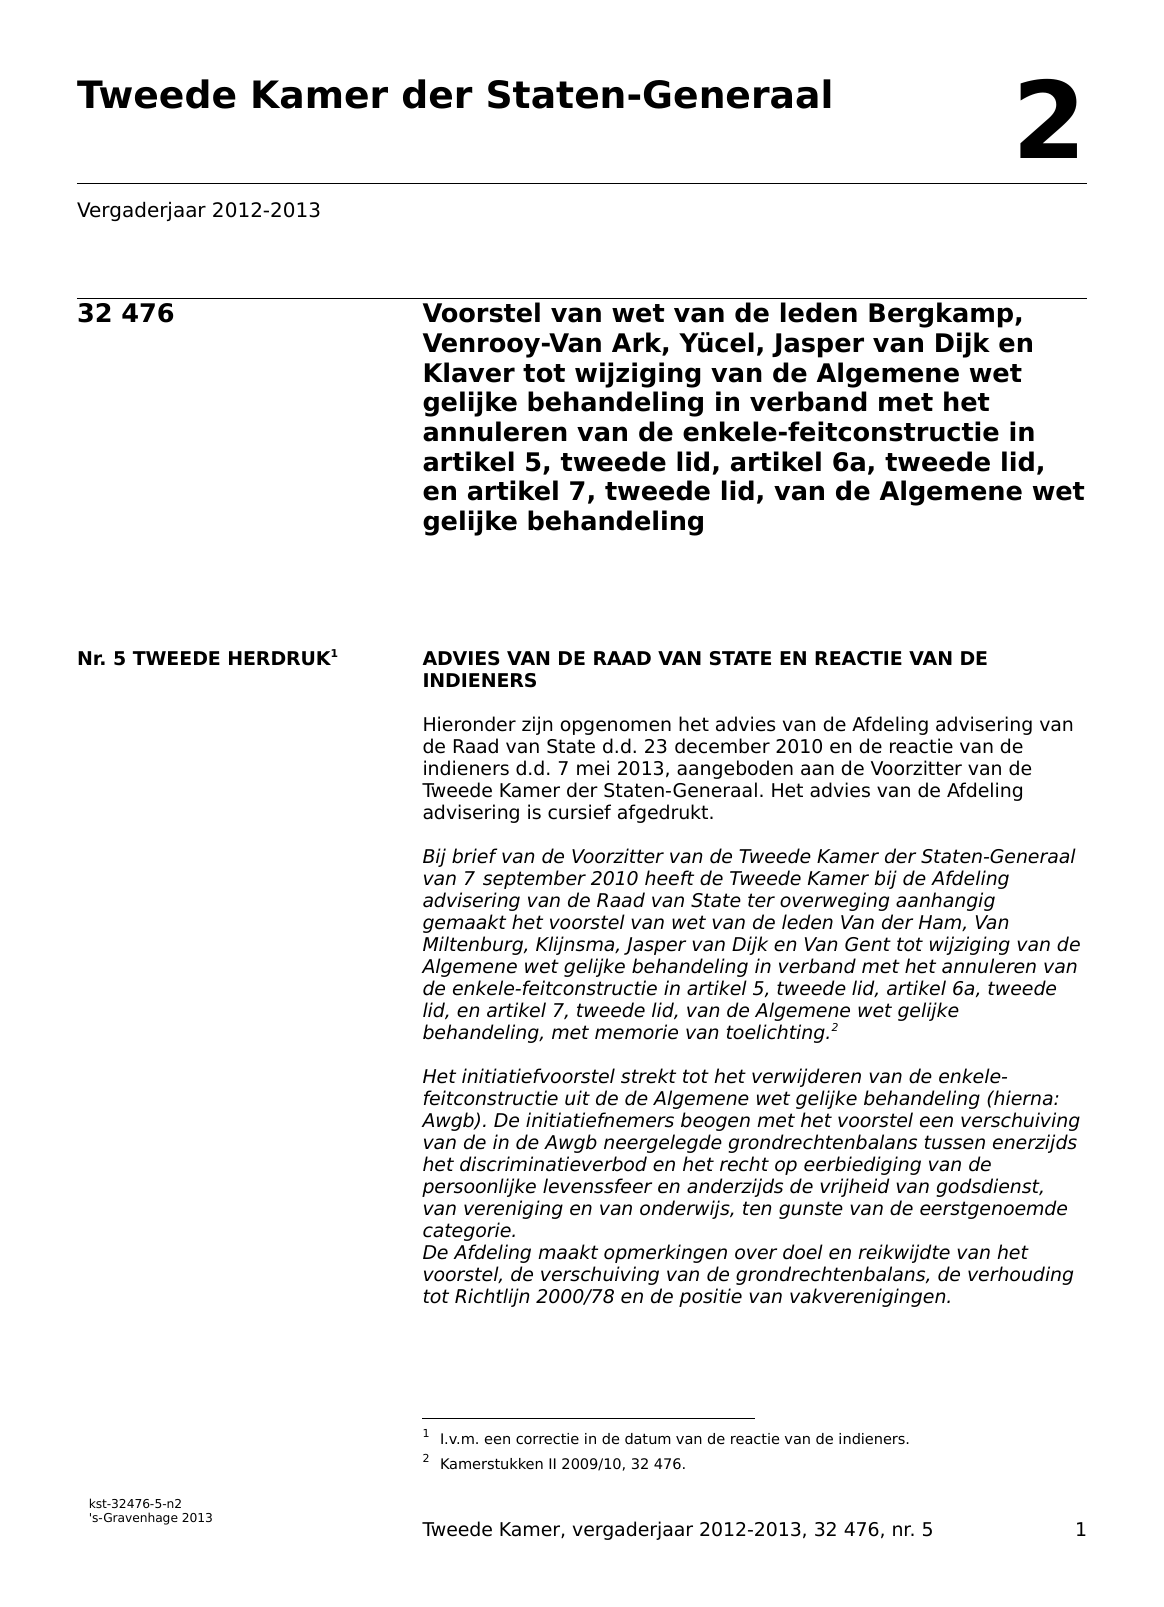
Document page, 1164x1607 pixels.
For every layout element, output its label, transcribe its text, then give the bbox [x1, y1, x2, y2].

text Kamerstukken II 2009/10, 32 476. [422, 1452, 1087, 1474]
text Het initiatiefvoorstel strekt tot het verwijderen van de enkele-feitconstructie uit de de Algemene wet gelijke behandeling (hierna: Awgb). De initiatiefnemers beogen met het voorstel een verschuiving van de in de Awgb neergelegde grondrechtenbalans tussen enerzijds het discriminatieverbod en het recht op eerbiediging van de persoonlijke levenssfeer en anderzijds de vrijheid van godsdienst, van vereniging en van onderwijs, ten gunste van de eerstgenoemde categorie. [422, 1066, 1087, 1242]
text kst-32476-5-n2 [88, 1497, 323, 1511]
table_header Tweede Kamer der Staten-Generaal [77, 59, 886, 183]
subtitle 32 476 Voorstel van wet van de leden Bergkamp, Venrooy-Van Ark, Yücel, Jasper van Dijk en Klaver tot wijziging van de Algemene wet gelijke behandeling in verband met het annuleren van de enkele-feitconstructie in artikel 5, tweede lid, artikel 6a, tweede lid, en artikel 7, tweede lid, van de Algemene wet gelijke behandeling [77, 299, 1087, 536]
text 's-Gravenhage 2013 [88, 1511, 323, 1525]
text I.v.m. een correctie in de datum van de reactie van de indieners. [422, 1427, 1087, 1449]
table_header 2 [886, 59, 1087, 183]
subtitle Nr. 5 TWEEDE HERDRUK ADVIES VAN DE RAAD VAN STATE EN REACTIE VAN DE INDIENERS [77, 647, 1087, 691]
table_cell Vergaderjaar 2012-2013 [77, 184, 1087, 298]
text Bij brief van de Voorzitter van de Tweede Kamer der Staten-Generaal van 7 september 2010 heeft de Tweede Kamer bij de Afdeling advisering van de Raad van State ter overweging aanhangig gemaakt het voorstel van wet van de leden Van der Ham, Van Miltenburg, Klijnsma, Jasper van Dijk en Van Gent tot wijziging van de Algemene wet gelijke behandeling in verband met het annuleren van de enkele-feitconstructie in artikel 5, tweede lid, artikel 6a, tweede lid, en artikel 7, tweede lid, van de Algemene wet gelijke behandeling, met memorie van toelichting. [422, 846, 1087, 1043]
text De Afdeling maakt opmerkingen over doel en reikwijdte van het voorstel, de verschuiving van de grondrechtenbalans, de verhouding tot Richtlijn 2000/78 en de positie van vakverenigingen. [422, 1242, 1087, 1307]
text Hieronder zijn opgenomen het advies van de Afdeling advisering van de Raad van State d.d. 23 december 2010 en de reactie van de indieners d.d. 7 mei 2013, aangeboden aan de Voorzitter van de Tweede Kamer der Staten-Generaal. Het advies van de Afdeling advisering is cursief afgedrukt. [422, 714, 1087, 823]
